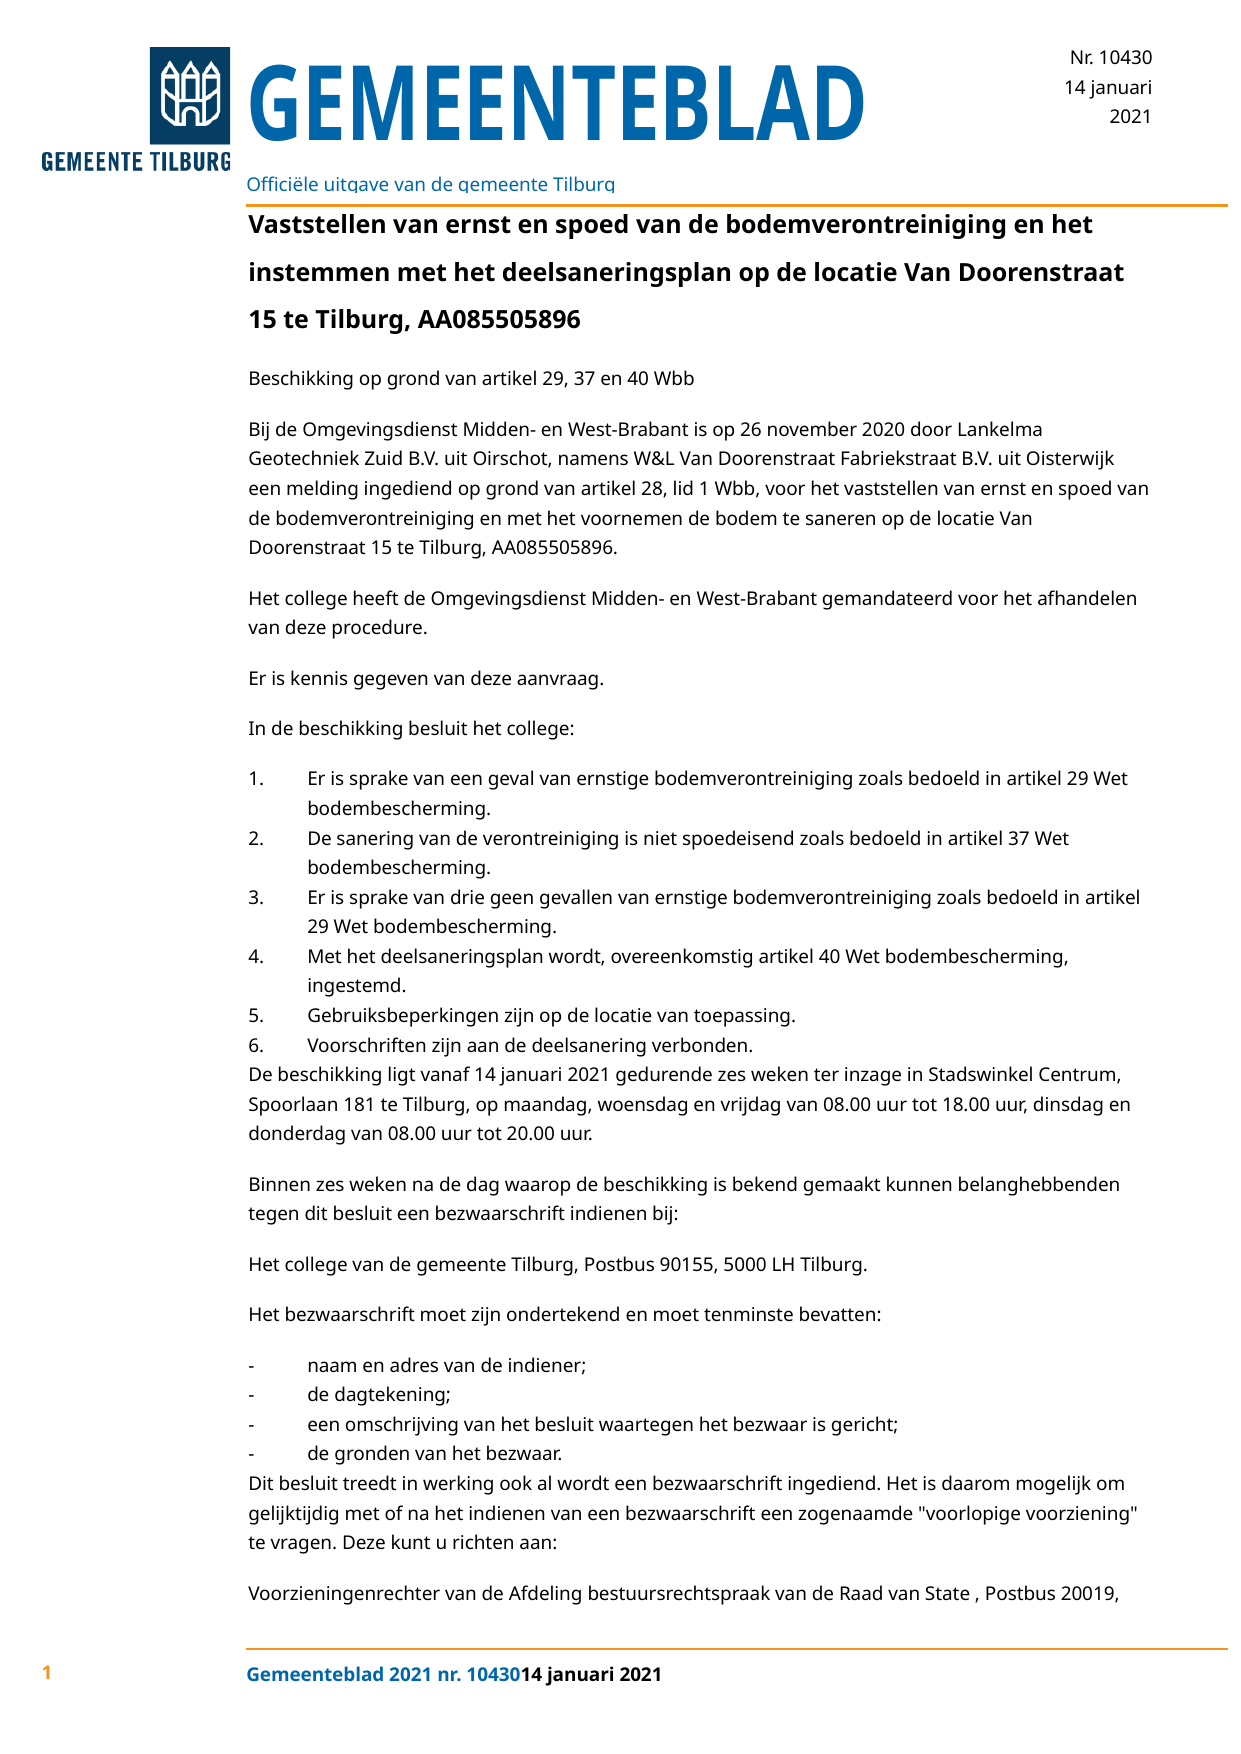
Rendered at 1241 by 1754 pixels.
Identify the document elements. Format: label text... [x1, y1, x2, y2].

text Binnen zes weken na de dag waarop de beschikking is bekend gemaakt kunnen belanghebbenden tegen dit besluit een bezwaarschrift indienen bij: [248, 1171, 1152, 1226]
list Er is sprake van een geval van ernstige bodemverontreiniging zoals bedoeld in artikel 29 Wet bodembescherming. [248, 766, 1152, 821]
text In de beschikking besluit het college: [248, 715, 1152, 741]
text Het bezwaarschrift moet zijn ondertekend en moet tenminste bevatten: [248, 1301, 1152, 1327]
list een omschrijving van het besluit waartegen het bezwaar is gericht; [248, 1411, 1152, 1437]
list de gronden van het bezwaar. [248, 1441, 1152, 1466]
text De beschikking ligt vanaf 14 januari 2021 gedurende zes weken ter inzage in Stadswinkel Centrum, Spoorlaan 181 te Tilburg, op maandag, woensdag en vrijdag van 08.00 uur tot 18.00 uur, dinsdag en donderdag van 08.00 uur tot 20.00 uur. [248, 1061, 1152, 1146]
list Er is sprake van drie geen gevallen van ernstige bodemverontreiniging zoals bedoeld in artikel 29 Wet bodembescherming. [248, 884, 1152, 939]
list Gebruiksbeperkingen zijn op de locatie van toepassing. [248, 1002, 1152, 1028]
text Het college van de gemeente Tilburg, Postbus 90155, 5000 LH Tilburg. [248, 1251, 1152, 1277]
text Bij de Omgevingsdienst Midden- en West-Brabant is op 26 november 2020 door Lankelma Geotechniek Zuid B.V. uit Oirschot, namens W&L Van Doorenstraat Fabriekstraat B.V. uit Oisterwijk een melding ingediend op grond van artikel 28, lid 1 Wbb, voor het vaststellen van ernst en spoed van de bodemverontreiniging en met het voornemen de bodem te saneren op de locatie Van Doorenstraat 15 te Tilburg, AA085505896. [248, 416, 1152, 560]
text Beschikking op grond van artikel 29, 37 en 40 Wbb [248, 366, 1152, 391]
text Dit besluit treedt in werking ook al wordt een bezwaarschrift ingediend. Het is daarom mogelijk om gelijktijdig met of na het indienen van een bezwaarschrift een zogenaamde "voorlopige voorziening" te vragen. Deze kunt u richten aan: [248, 1470, 1152, 1555]
text Er is kennis gegeven van deze aanvraag. [248, 665, 1152, 690]
text Voorzieningenrechter van de Afdeling bestuursrechtspraak van de Raad van State , Postbus 20019, [248, 1580, 1152, 1605]
list naam en adres van de indiener; [248, 1352, 1152, 1377]
list Met het deelsaneringsplan wordt, overeenkomstig artikel 40 Wet bodembescherming, ingestemd. [248, 943, 1152, 998]
picture [41, 47, 231, 172]
list Voorschriften zijn aan de deelsanering verbonden. [248, 1032, 1152, 1057]
list De sanering van de verontreiniging is niet spoedeisend zoals bedoeld in artikel 37 Wet bodembescherming. [248, 825, 1152, 880]
text Vaststellen van ernst en spoed van de bodemverontreiniging en het instemmen met het deelsaneringsplan op de locatie Van Doorenstraat 15 te Tilburg, AA085505896 [248, 207, 1152, 336]
list de dagtekening; [248, 1381, 1152, 1407]
text Het college heeft de Omgevingsdienst Midden- en West-Brabant gemandateerd voor het afhandelen van deze procedure. [248, 585, 1152, 640]
